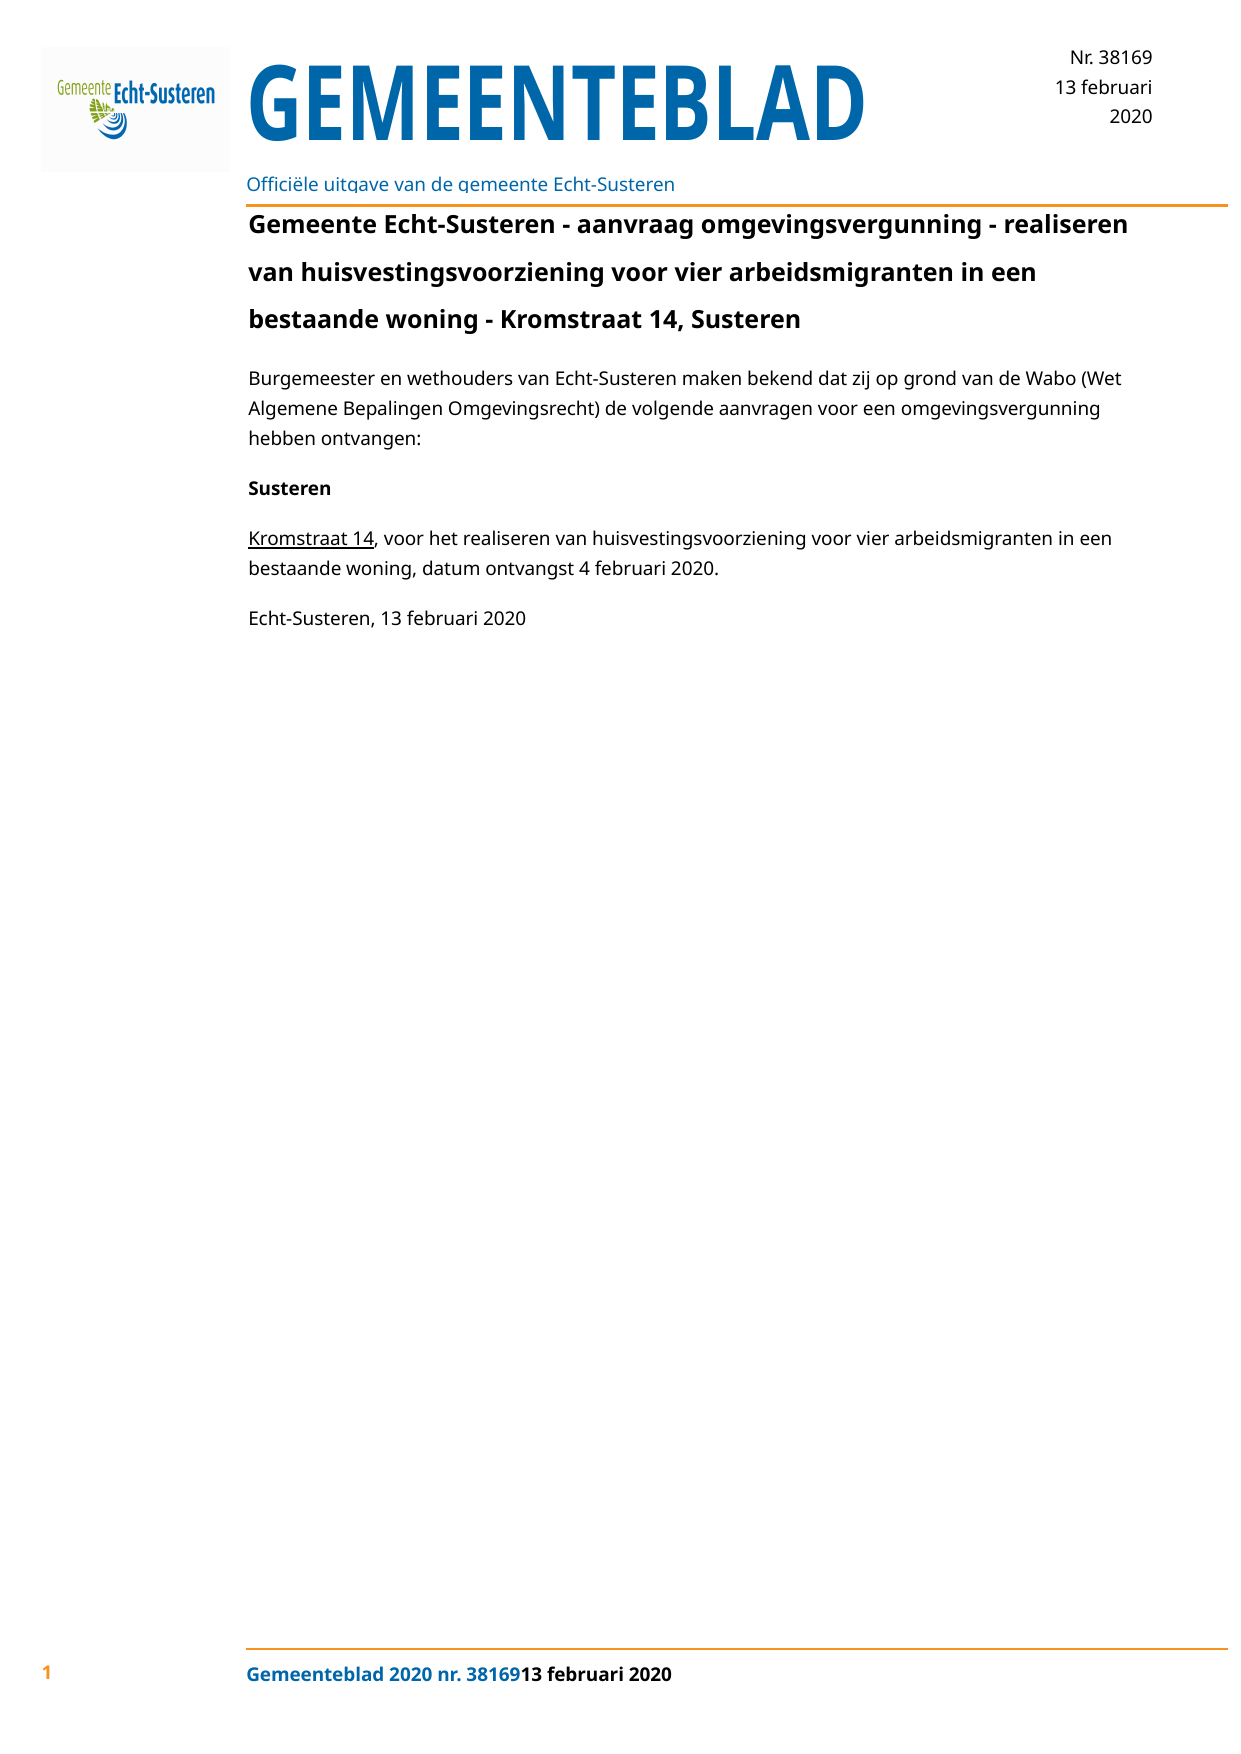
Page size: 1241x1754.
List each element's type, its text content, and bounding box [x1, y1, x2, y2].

text Kromstraat 14, voor het realiseren van huisvestingsvoorziening voor vier arbeidsmigranten in een bestaande woning, datum ontvangst 4 februari 2020. [248, 526, 1152, 581]
text Burgemeester en wethouders van Echt-Susteren maken bekend dat zij op grond van de Wabo (Wet Algemene Bepalingen Omgevingsrecht) de volgende aanvragen voor een omgevingsvergunning hebben ontvangen: [248, 366, 1152, 450]
text Echt-Susteren, 13 februari 2020 [248, 606, 1152, 631]
text Susteren [248, 475, 1152, 501]
picture [41, 47, 231, 172]
text Gemeente Echt-Susteren - aanvraag omgevingsvergunning - realiseren van huisvestingsvoorziening voor vier arbeidsmigranten in een bestaande woning - Kromstraat 14, Susteren [248, 207, 1152, 336]
